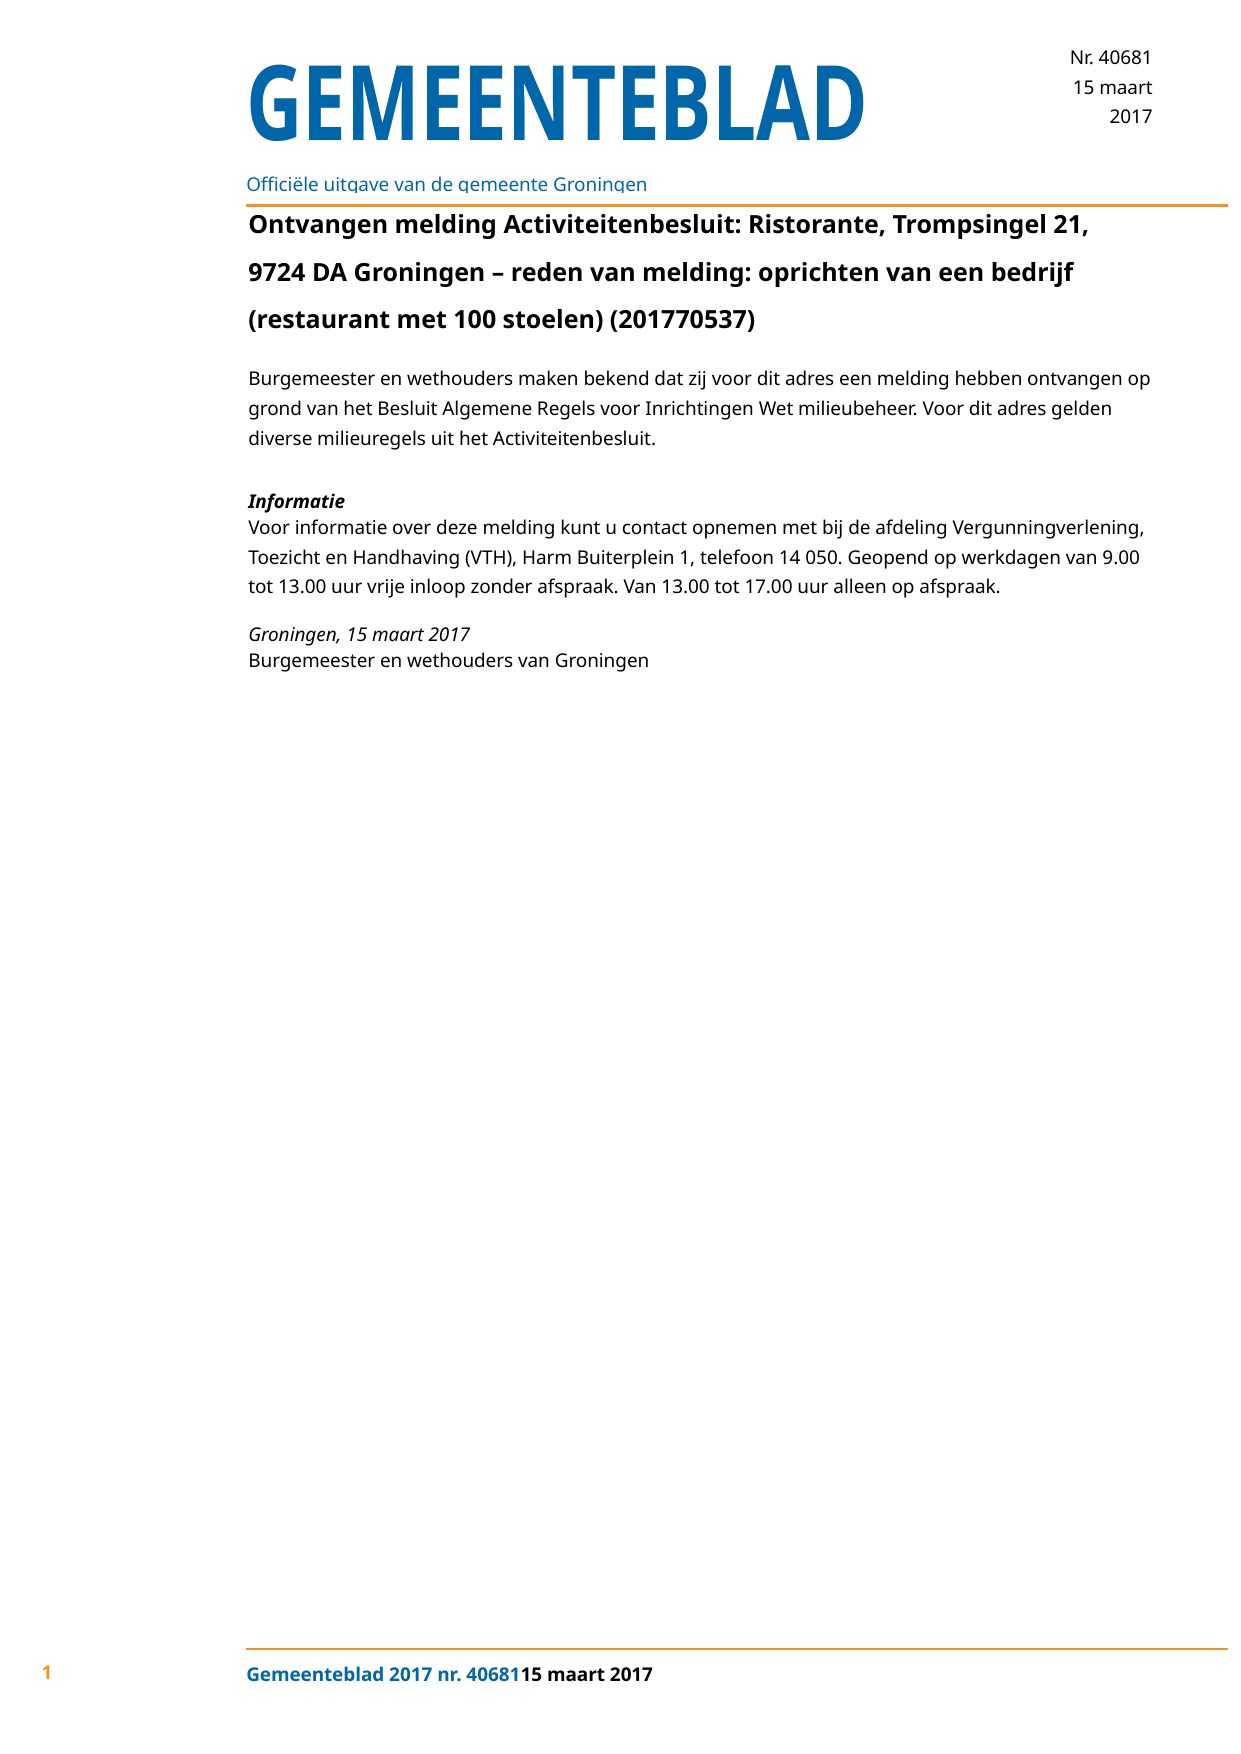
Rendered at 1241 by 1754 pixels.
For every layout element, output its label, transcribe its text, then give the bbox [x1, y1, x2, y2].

text Informatie [248, 489, 1152, 514]
picture [41, 47, 231, 172]
text Voor informatie over deze melding kunt u contact opnemen met bij de afdeling Vergunningverlening, Toezicht en Handhaving (VTH), Harm Buiterplein 1, telefoon 14 050. Geopend op werkdagen van 9.00 tot 13.00 uur vrije inloop zonder afspraak. Van 13.00 tot 17.00 uur alleen op afspraak. [248, 514, 1152, 599]
text Burgemeester en wethouders van Groningen [248, 647, 1152, 673]
text Ontvangen melding Activiteitenbesluit: Ristorante, Trompsingel 21, 9724 DA Groningen – reden van melding: oprichten van een bedrijf (restaurant met 100 stoelen) (201770537) [248, 207, 1152, 336]
text Burgemeester en wethouders maken bekend dat zij voor dit adres een melding hebben ontvangen op grond van het Besluit Algemene Regels voor Inrichtingen Wet milieubeheer. Voor dit adres gelden diverse milieuregels uit het Activiteitenbesluit. [248, 366, 1152, 450]
text Groningen, 15 maart 2017 [248, 621, 1152, 647]
